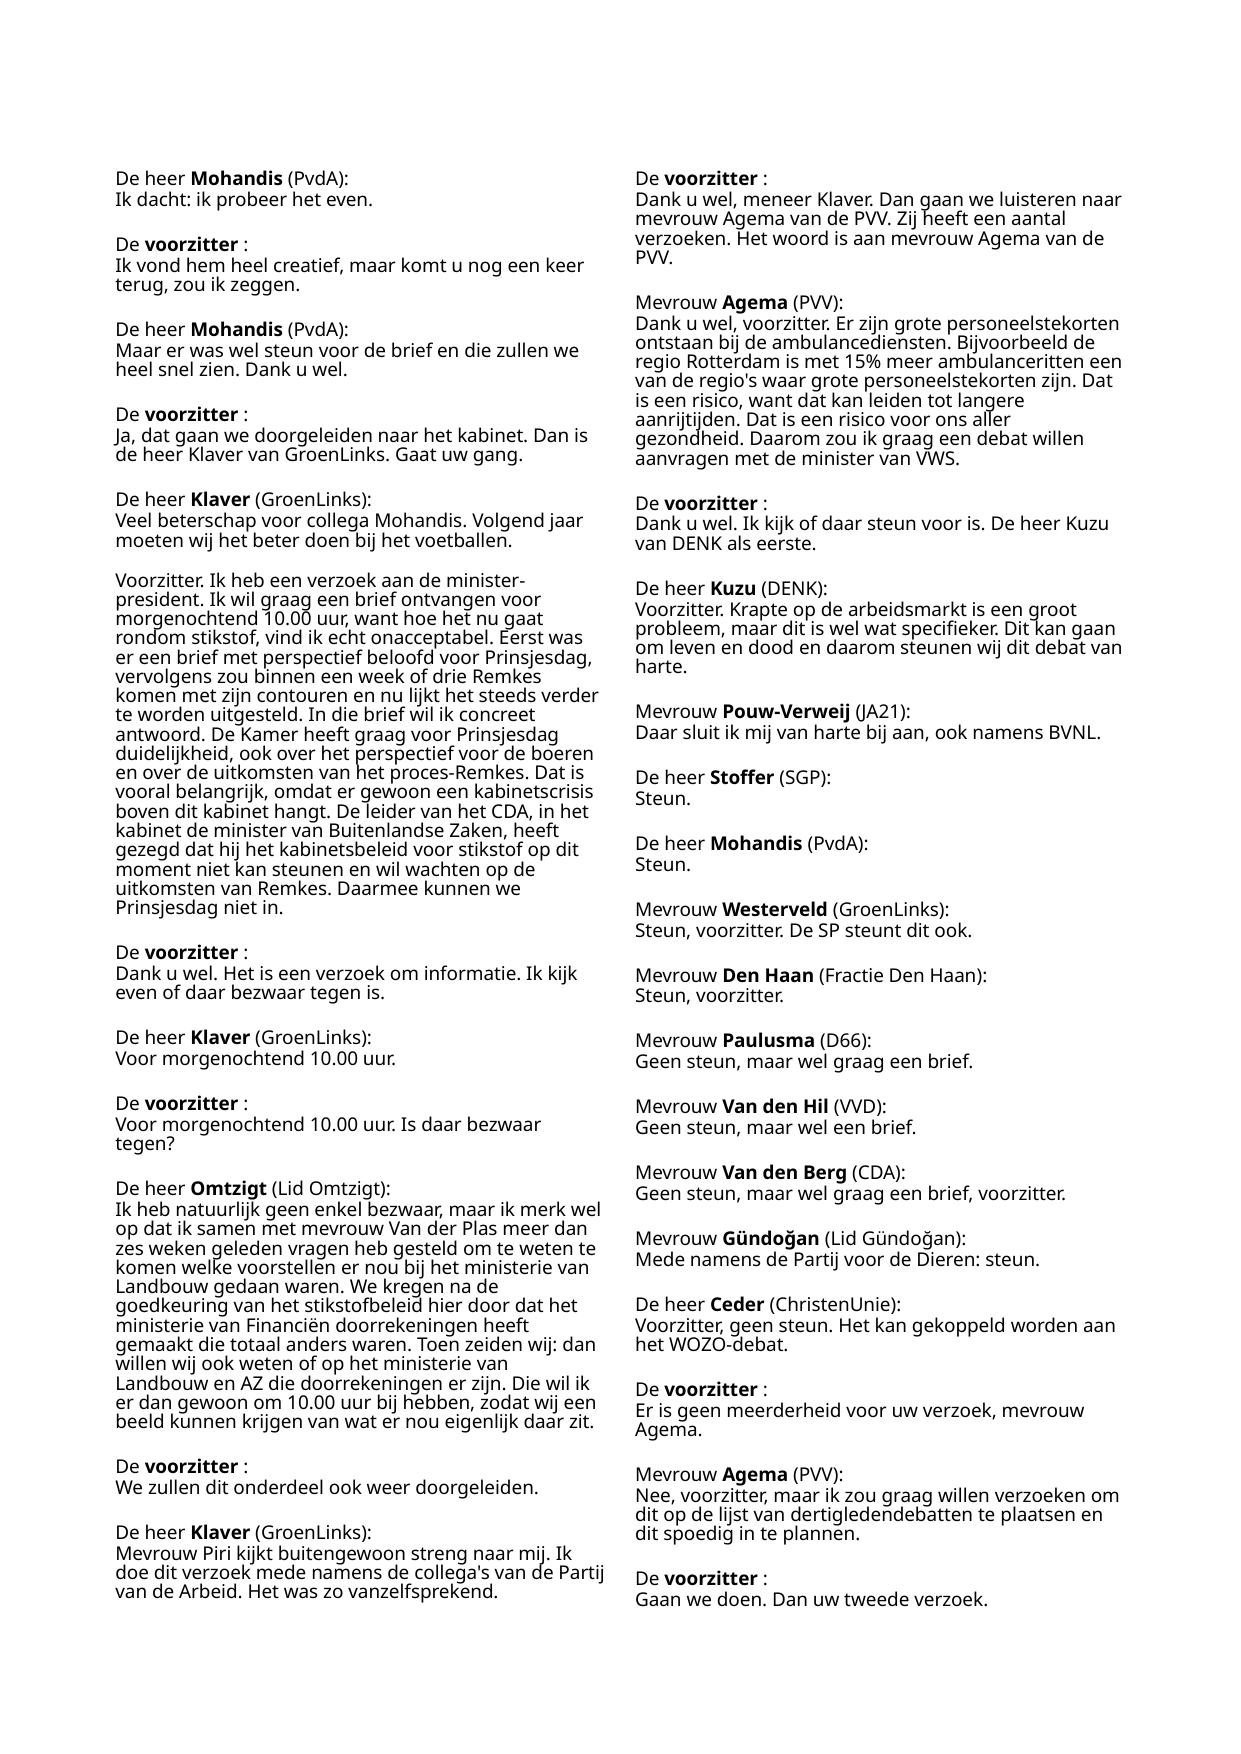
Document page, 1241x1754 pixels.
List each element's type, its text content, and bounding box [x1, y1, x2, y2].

text Mede namens de Partij voor de Dieren: steun. [635, 1251, 1125, 1270]
text Steun, voorzitter. [635, 987, 1125, 1007]
text Veel beterschap voor collega Mohandis. Volgend jaar moeten wij het beter doen bij het voetballen. [115, 512, 605, 551]
text Mevrouw Agema (PVV): [635, 1461, 1125, 1487]
text Voorzitter. Ik heb een verzoek aan de minister-president. Ik wil graag een brief ontvangen voor morgenochtend 10.00 uur, want hoe het nu gaat rondom stikstof, vind ik echt onacceptabel. Eerst was er een brief met perspectief beloofd voor Prinsjesdag, vervolgens zou binnen een week of drie Remkes komen met zijn contouren en nu lijkt het steeds verder te worden uitgesteld. In die brief wil ik concreet antwoord. De Kamer heeft graag voor Prinsjesdag duidelijkheid, ook over het perspectief voor de boeren en over de uitkomsten van het proces-Remkes. Dat is vooral belangrijk, omdat er gewoon een kabinetscrisis boven dit kabinet hangt. De leider van het CDA, in het kabinet de minister van Buitenlandse Zaken, heeft gezegd dat hij het kabinetsbeleid voor stikstof op dit moment niet kan steunen en wil wachten op de uitkomsten van Remkes. Daarmee kunnen we Prinsjesdag niet in. [115, 572, 605, 918]
text De voorzitter : [115, 231, 605, 257]
text Voor morgenochtend 10.00 uur. Is daar bezwaar tegen? [115, 1116, 605, 1154]
text De voorzitter : [115, 1453, 605, 1479]
text Daar sluit ik mij van harte bij aan, ook namens BVNL. [635, 724, 1125, 743]
text Steun. [635, 790, 1125, 809]
text De heer Klaver (GroenLinks): [115, 1519, 605, 1545]
text Ja, dat gaan we doorgeleiden naar het kabinet. Dan is de heer Klaver van GroenLinks. Gaat uw gang. [115, 427, 605, 466]
text Maar er was wel steun voor de brief en die zullen we heel snel zien. Dank u wel. [115, 342, 605, 381]
text Dank u wel, meneer Klaver. Dan gaan we luisteren naar mevrouw Agema van de PVV. Zij heeft een aantal verzoeken. Het woord is aan mevrouw Agema van de PVV. [635, 191, 1125, 268]
text Mevrouw Westerveld (GroenLinks): [635, 896, 1125, 922]
text De heer Ceder (ChristenUnie): [635, 1291, 1125, 1317]
text Ik heb natuurlijk geen enkel bezwaar, maar ik merk wel op dat ik samen met mevrouw Van der Plas meer dan zes weken geleden vragen heb gesteld om te weten te komen welke voorstellen er nou bij het ministerie van Landbouw gedaan waren. We kregen na de goedkeuring van het stikstofbeleid hier door dat het ministerie van Financiën doorrekeningen heeft gemaakt die totaal anders waren. Toen zeiden wij: dan willen wij ook weten of op het ministerie van Landbouw en AZ die doorrekeningen er zijn. Die wil ik er dan gewoon om 10.00 uur bij hebben, zodat wij een beeld kunnen krijgen van wat er nou eigenlijk daar zit. [115, 1201, 605, 1432]
text De voorzitter : [115, 939, 605, 965]
text Ik dacht: ik probeer het even. [115, 191, 605, 210]
text De heer Klaver (GroenLinks): [115, 487, 605, 512]
text Dank u wel, voorzitter. Er zijn grote personeelstekorten ontstaan bij de ambulancediensten. Bijvoorbeeld de regio Rotterdam is met 15% meer ambulanceritten een van de regio's waar grote personeelstekorten zijn. Dat is een risico, want dat kan leiden tot langere aanrijtijden. Dat is een risico voor ons aller gezondheid. Daarom zou ik graag een debat willen aanvragen met de minister van VWS. [635, 315, 1125, 469]
text Steun, voorzitter. De SP steunt dit ook. [635, 922, 1125, 941]
text Mevrouw Gündoğan (Lid Gündoğan): [635, 1225, 1125, 1251]
text De voorzitter : [115, 1090, 605, 1116]
text We zullen dit onderdeel ook weer doorgeleiden. [115, 1479, 605, 1498]
text De heer Mohandis (PvdA): [115, 316, 605, 342]
text De voorzitter : [635, 165, 1125, 191]
text De heer Stoffer (SGP): [635, 764, 1125, 790]
text Voorzitter. Krapte op de arbeidsmarkt is een groot probleem, maar dit is wel wat specifieker. Dit kan gaan om leven en dood en daarom steunen wij dit debat van harte. [635, 601, 1125, 678]
text De voorzitter : [115, 401, 605, 427]
text Voorzitter, geen steun. Het kan gekoppeld worden aan het WOZO-debat. [635, 1317, 1125, 1355]
text Gaan we doen. Dan uw tweede verzoek. [635, 1591, 1125, 1611]
text Geen steun, maar wel graag een brief, voorzitter. [635, 1185, 1125, 1204]
text Dank u wel. Ik kijk of daar steun voor is. De heer Kuzu van DENK als eerste. [635, 515, 1125, 554]
text Dank u wel. Het is een verzoek om informatie. Ik kijk even of daar bezwaar tegen is. [115, 965, 605, 1003]
text De heer Mohandis (PvdA): [635, 830, 1125, 856]
text Mevrouw Piri kijkt buitengewoon streng naar mij. Ik doe dit verzoek mede namens de collega's van de Partij van de Arbeid. Het was zo vanzelfsprekend. [115, 1545, 605, 1602]
text Er is geen meerderheid voor uw verzoek, mevrouw Agema. [635, 1402, 1125, 1440]
text De heer Mohandis (PvdA): [115, 165, 605, 191]
text Mevrouw Van den Berg (CDA): [635, 1159, 1125, 1185]
text Steun. [635, 856, 1125, 875]
text Mevrouw Agema (PVV): [635, 289, 1125, 315]
text Mevrouw Van den Hil (VVD): [635, 1093, 1125, 1119]
text De voorzitter : [635, 490, 1125, 515]
text Voor morgenochtend 10.00 uur. [115, 1050, 605, 1069]
text Mevrouw Den Haan (Fractie Den Haan): [635, 962, 1125, 987]
text Geen steun, maar wel een brief. [635, 1119, 1125, 1138]
text De voorzitter : [635, 1566, 1125, 1591]
text De voorzitter : [635, 1376, 1125, 1402]
text Geen steun, maar wel graag een brief. [635, 1053, 1125, 1073]
text De heer Omtzigt (Lid Omtzigt): [115, 1175, 605, 1201]
text Mevrouw Paulusma (D66): [635, 1028, 1125, 1053]
text Ik vond hem heel creatief, maar komt u nog een keer terug, zou ik zeggen. [115, 257, 605, 296]
text De heer Kuzu (DENK): [635, 575, 1125, 601]
text Nee, voorzitter, maar ik zou graag willen verzoeken om dit op de lijst van dertigledendebatten te plaatsen en dit spoedig in te plannen. [635, 1487, 1125, 1545]
text Mevrouw Pouw-Verweij (JA21): [635, 698, 1125, 724]
text De heer Klaver (GroenLinks): [115, 1024, 605, 1050]
